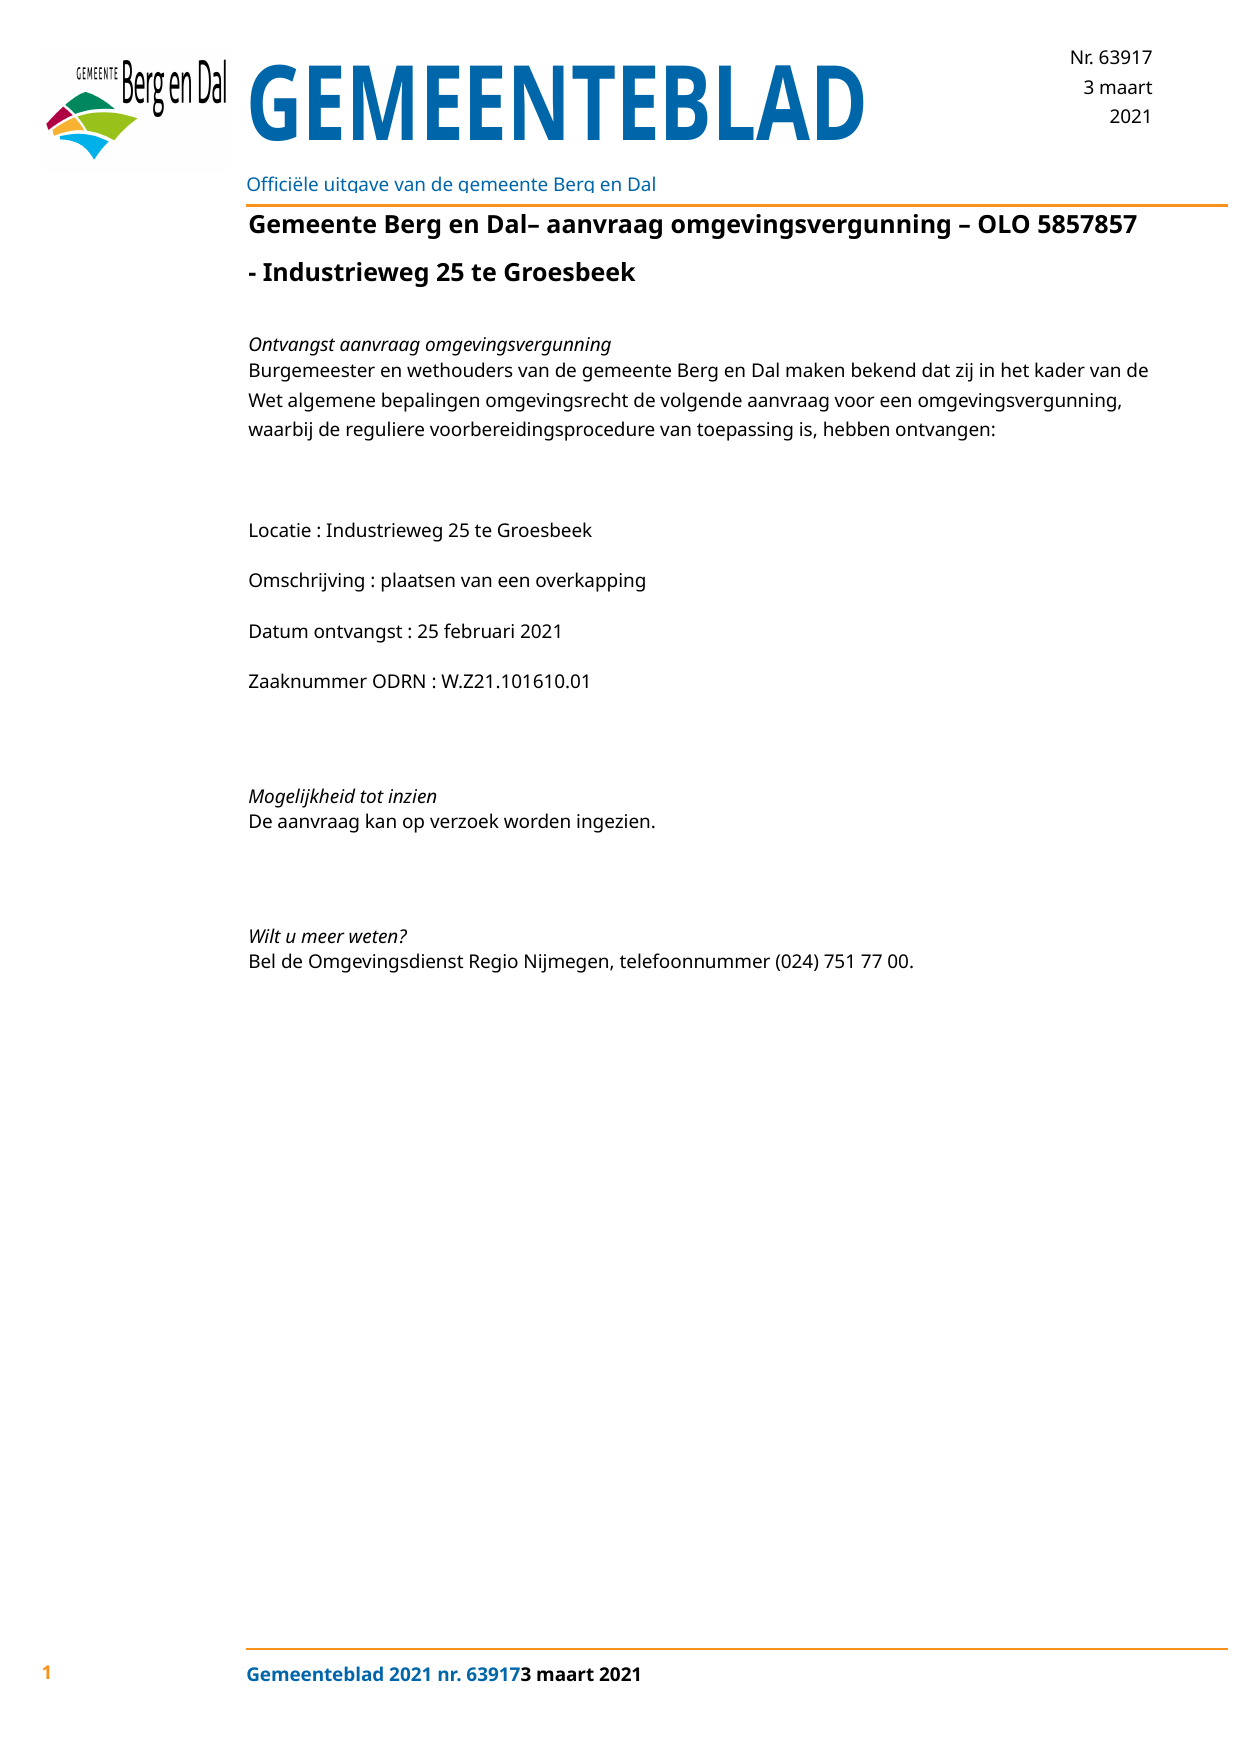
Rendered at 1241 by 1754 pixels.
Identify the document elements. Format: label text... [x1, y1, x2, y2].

picture [41, 47, 231, 172]
text Burgemeester en wethouders van de gemeente Berg en Dal maken bekend dat zij in het kader van de Wet algemene bepalingen omgevingsrecht de volgende aanvraag voor een omgevingsvergunning, waarbij de reguliere voorbereidingsprocedure van toepassing is, hebben ontvangen: [248, 357, 1152, 442]
text Wilt u meer weten? [248, 923, 1152, 949]
text Bel de Omgevingsdienst Regio Nijmegen, telefoonnummer (024) 751 77 00. [248, 949, 1152, 974]
text De aanvraag kan op verzoek worden ingezien. [248, 808, 1152, 834]
text Locatie : Industrieweg 25 te Groesbeek [248, 517, 1152, 543]
text Datum ontvangst : 25 februari 2021 [248, 618, 1152, 644]
text Zaaknummer ODRN : W.Z21.101610.01 [248, 668, 1152, 694]
text Gemeente Berg en Dal– aanvraag omgevingsvergunning – OLO 5857857 - Industrieweg 25 te Groesbeek [248, 207, 1152, 288]
text Omschrijving : plaatsen van een overkapping [248, 568, 1152, 593]
text Ontvangst aanvraag omgevingsvergunning [248, 331, 1152, 357]
text Mogelijkheid tot inzien [248, 783, 1152, 808]
